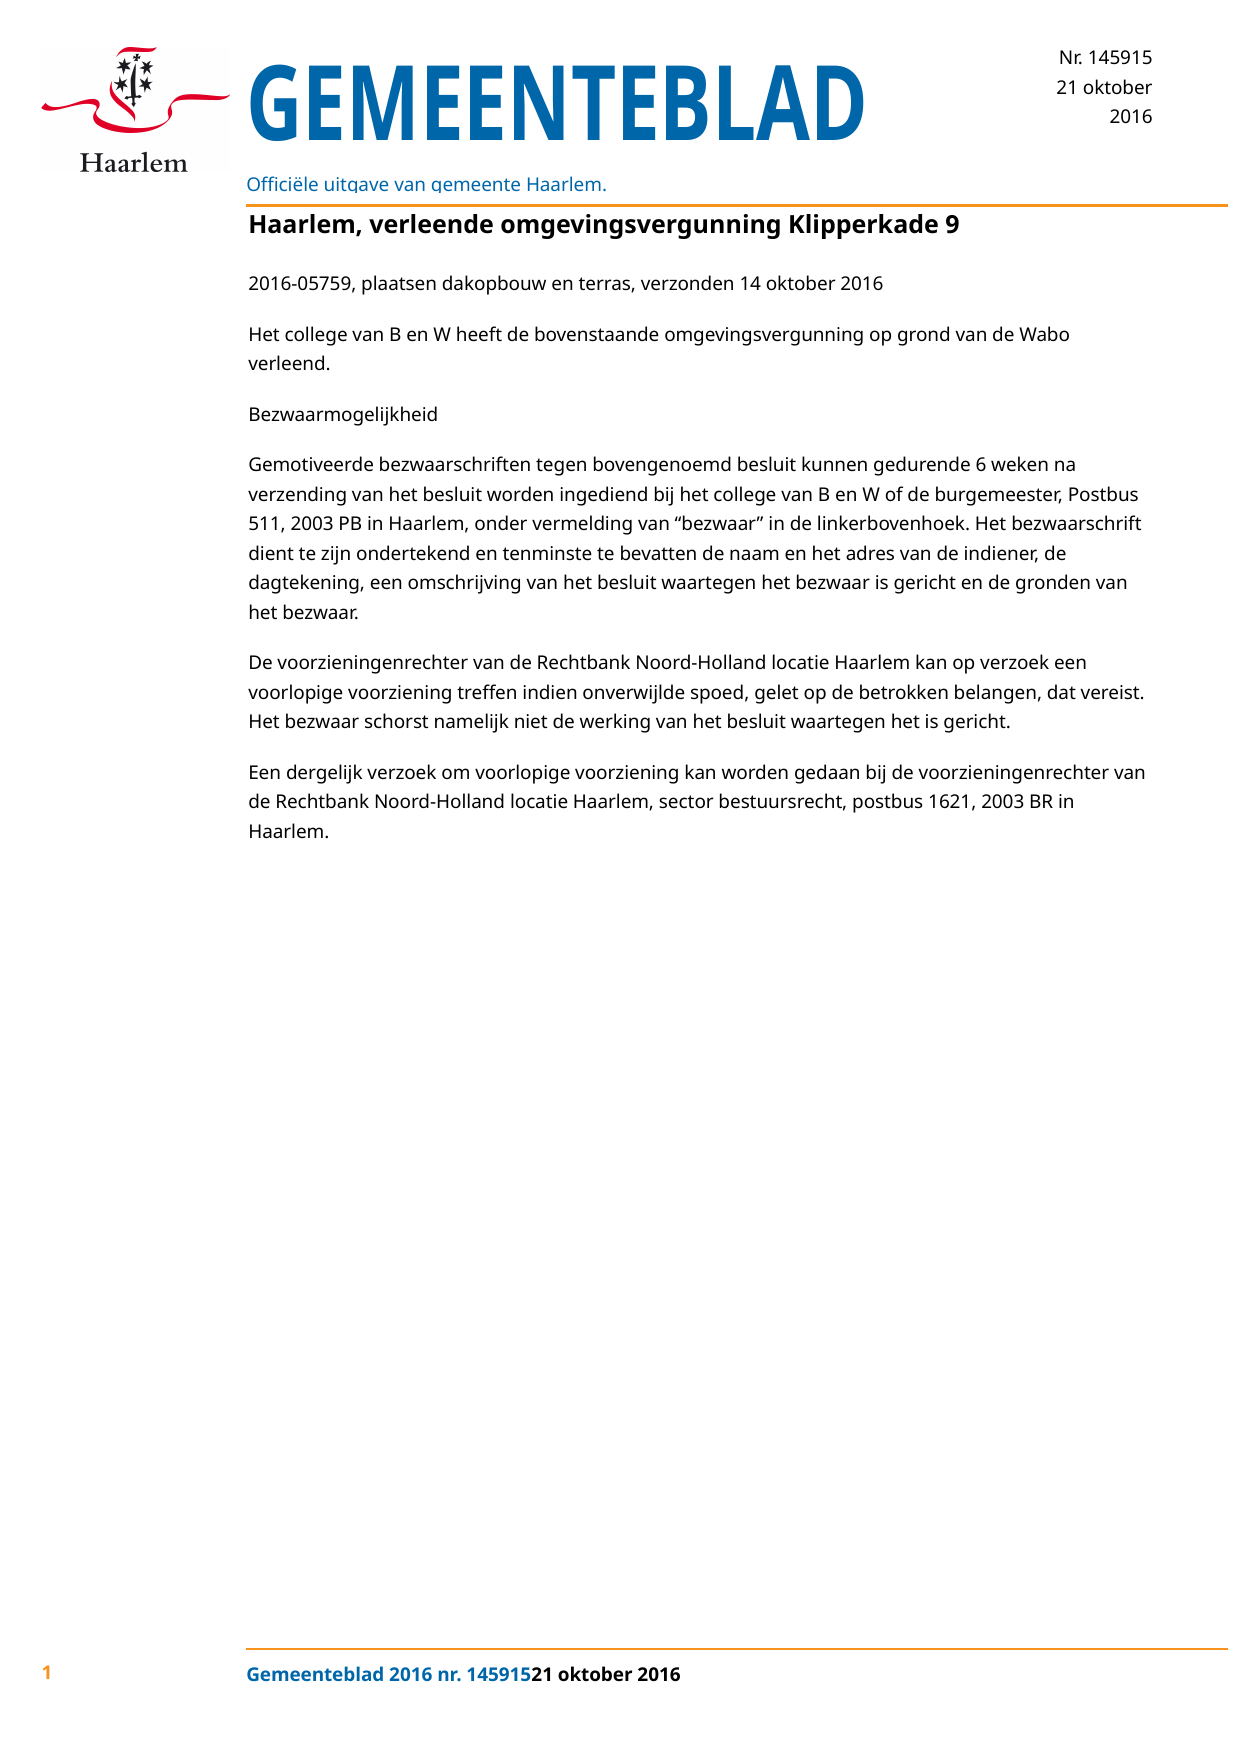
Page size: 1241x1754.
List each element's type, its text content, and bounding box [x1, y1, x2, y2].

text Gemotiveerde bezwaarschriften tegen bovengenoemd besluit kunnen gedurende 6 weken na verzending van het besluit worden ingediend bij het college van B en W of de burgemeester, Postbus 511, 2003 PB in Haarlem, onder vermelding van “bezwaar” in de linkerbovenhoek. Het bezwaarschrift dient te zijn ondertekend en tenminste te bevatten de naam en het adres van de indiener, de dagtekening, een omschrijving van het besluit waartegen het bezwaar is gericht en de gronden van het bezwaar. [248, 451, 1152, 625]
text Het college van B en W heeft de bovenstaande omgevingsvergunning op grond van de Wabo verleend. [248, 321, 1152, 376]
text Bezwaarmogelijkheid [248, 401, 1152, 426]
text De voorzieningenrechter van de Rechtbank Noord-Holland locatie Haarlem kan op verzoek een voorlopige voorziening treffen indien onverwijlde spoed, gelet op de betrokken belangen, dat vereist. Het bezwaar schorst namelijk niet de werking van het besluit waartegen het is gericht. [248, 649, 1152, 734]
text Een dergelijk verzoek om voorlopige voorziening kan worden gedaan bij de voorzieningenrechter van de Rechtbank Noord-Holland locatie Haarlem, sector bestuursrecht, postbus 1621, 2003 BR in Haarlem. [248, 759, 1152, 844]
text Haarlem, verleende omgevingsvergunning Klipperkade 9 [248, 207, 1152, 241]
text 2016-05759, plaatsen dakopbouw en terras, verzonden 14 oktober 2016 [248, 270, 1152, 296]
picture [41, 47, 231, 172]
